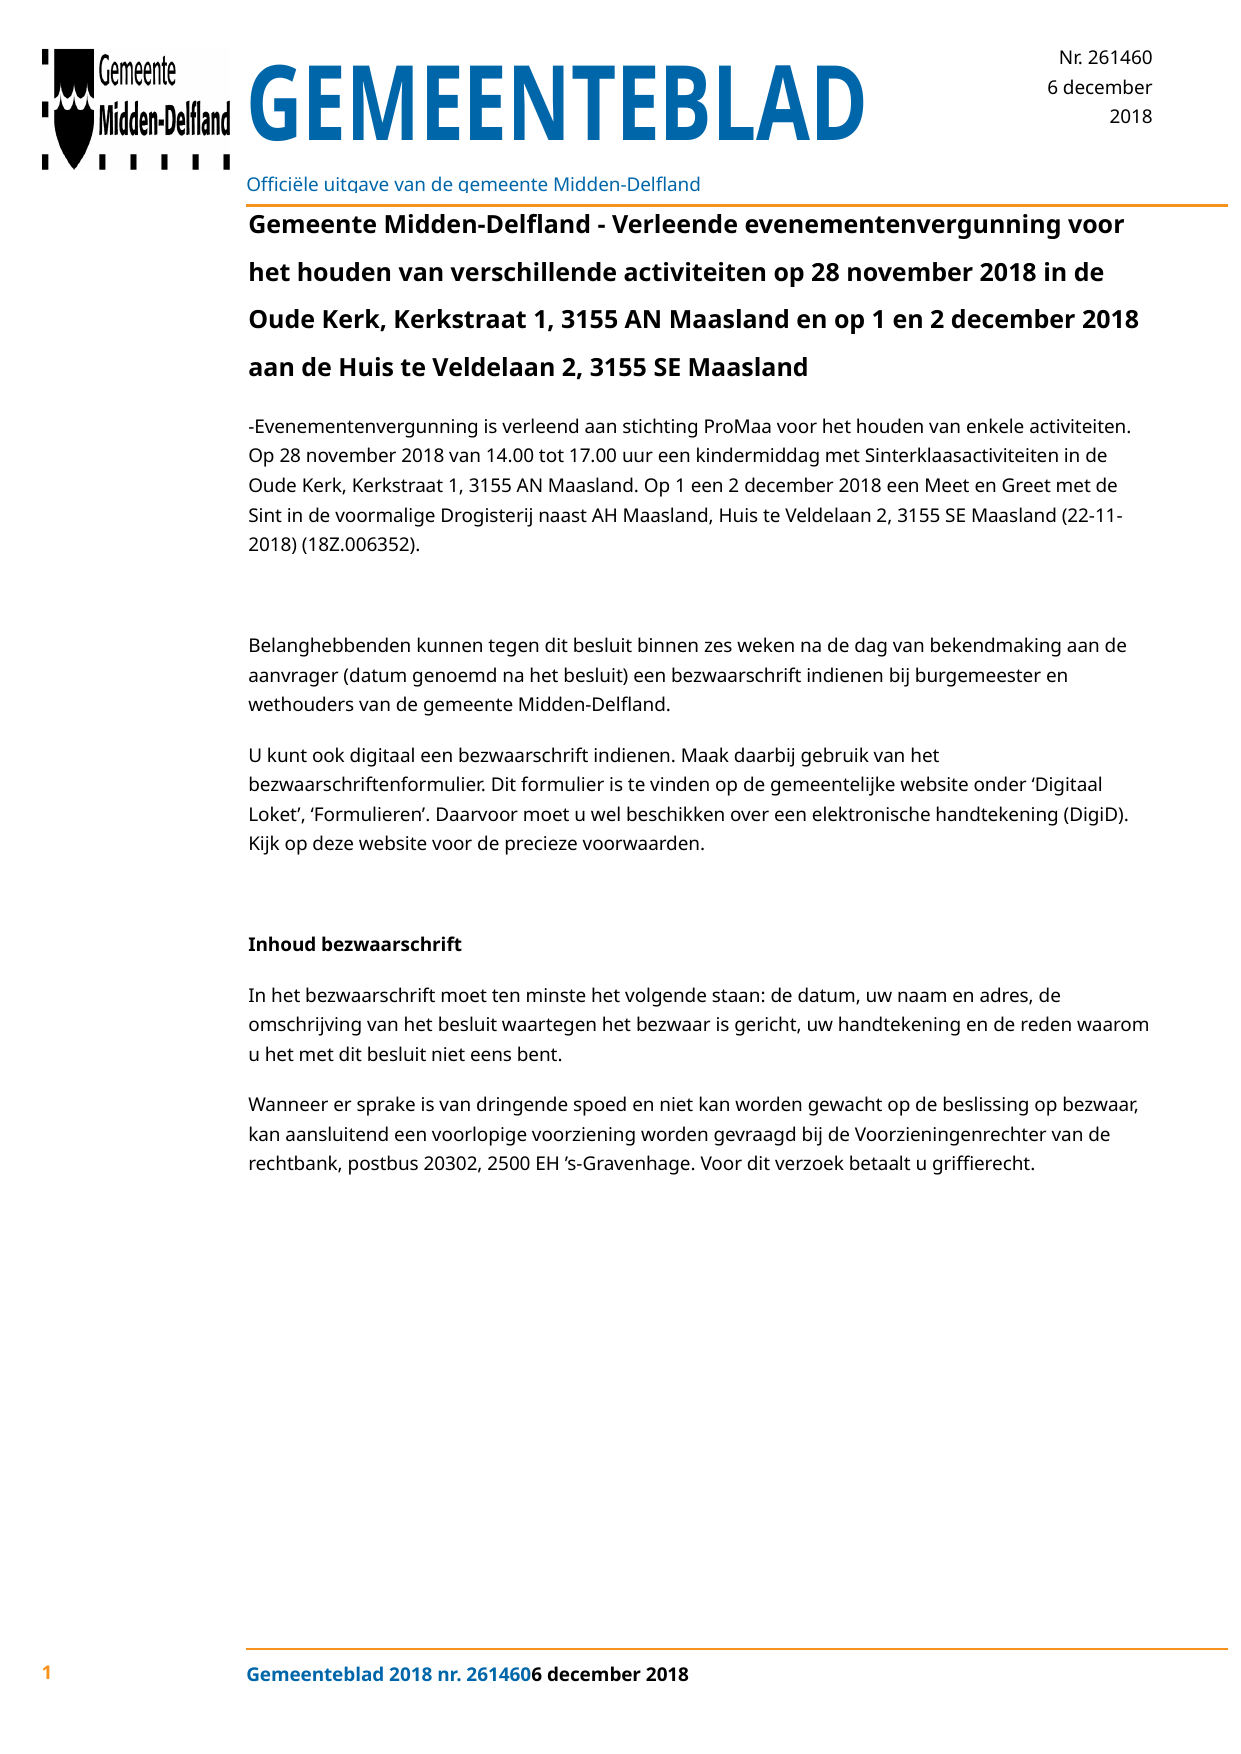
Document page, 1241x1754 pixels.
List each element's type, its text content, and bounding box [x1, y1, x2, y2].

text Inhoud bezwaarschrift [248, 931, 1152, 957]
text -Evenementenvergunning is verleend aan stichting ProMaa voor het houden van enkele activiteiten. Op 28 november 2018 van 14.00 tot 17.00 uur een kindermiddag met Sinterklaasactiviteiten in de Oude Kerk, Kerkstraat 1, 3155 AN Maasland. Op 1 een 2 december 2018 een Meet en Greet met de Sint in de voormalige Drogisterij naast AH Maasland, Huis te Veldelaan 2, 3155 SE Maasland (22-11-2018) (18Z.006352). [248, 413, 1152, 557]
text U kunt ook digitaal een bezwaarschrift indienen. Maak daarbij gebruik van het bezwaarschriftenformulier. Dit formulier is te vinden op de gemeentelijke website onder ‘Digitaal Loket’, ‘Formulieren’. Daarvoor moet u wel beschikken over een elektronische handtekening (DigiD). Kijk op deze website voor de precieze voorwaarden. [248, 742, 1152, 856]
text Wanneer er sprake is van dringende spoed en niet kan worden gewacht op de beslissing op bezwaar, kan aansluitend een voorlopige voorziening worden gevraagd bij de Voorzieningenrechter van de rechtbank, postbus 20302, 2500 EH ’s-Gravenhage. Voor dit verzoek betaalt u griffierecht. [248, 1091, 1152, 1176]
text In het bezwaarschrift moet ten minste het volgende staan: de datum, uw naam en adres, de omschrijving van het besluit waartegen het bezwaar is gericht, uw handtekening en de reden waarom u het met dit besluit niet eens bent. [248, 982, 1152, 1067]
text Gemeente Midden-Delfland - Verleende evenementenvergunning voor het houden van verschillende activiteiten op 28 november 2018 in de Oude Kerk, Kerkstraat 1, 3155 AN Maasland en op 1 en 2 december 2018 aan de Huis te Veldelaan 2, 3155 SE Maasland [248, 207, 1152, 384]
text Belanghebbenden kunnen tegen dit besluit binnen zes weken na de dag van bekendmaking aan de aanvrager (datum genoemd na het besluit) een bezwaarschrift indienen bij burgemeester en wethouders van de gemeente Midden-Delfland. [248, 632, 1152, 717]
picture [41, 47, 231, 172]
